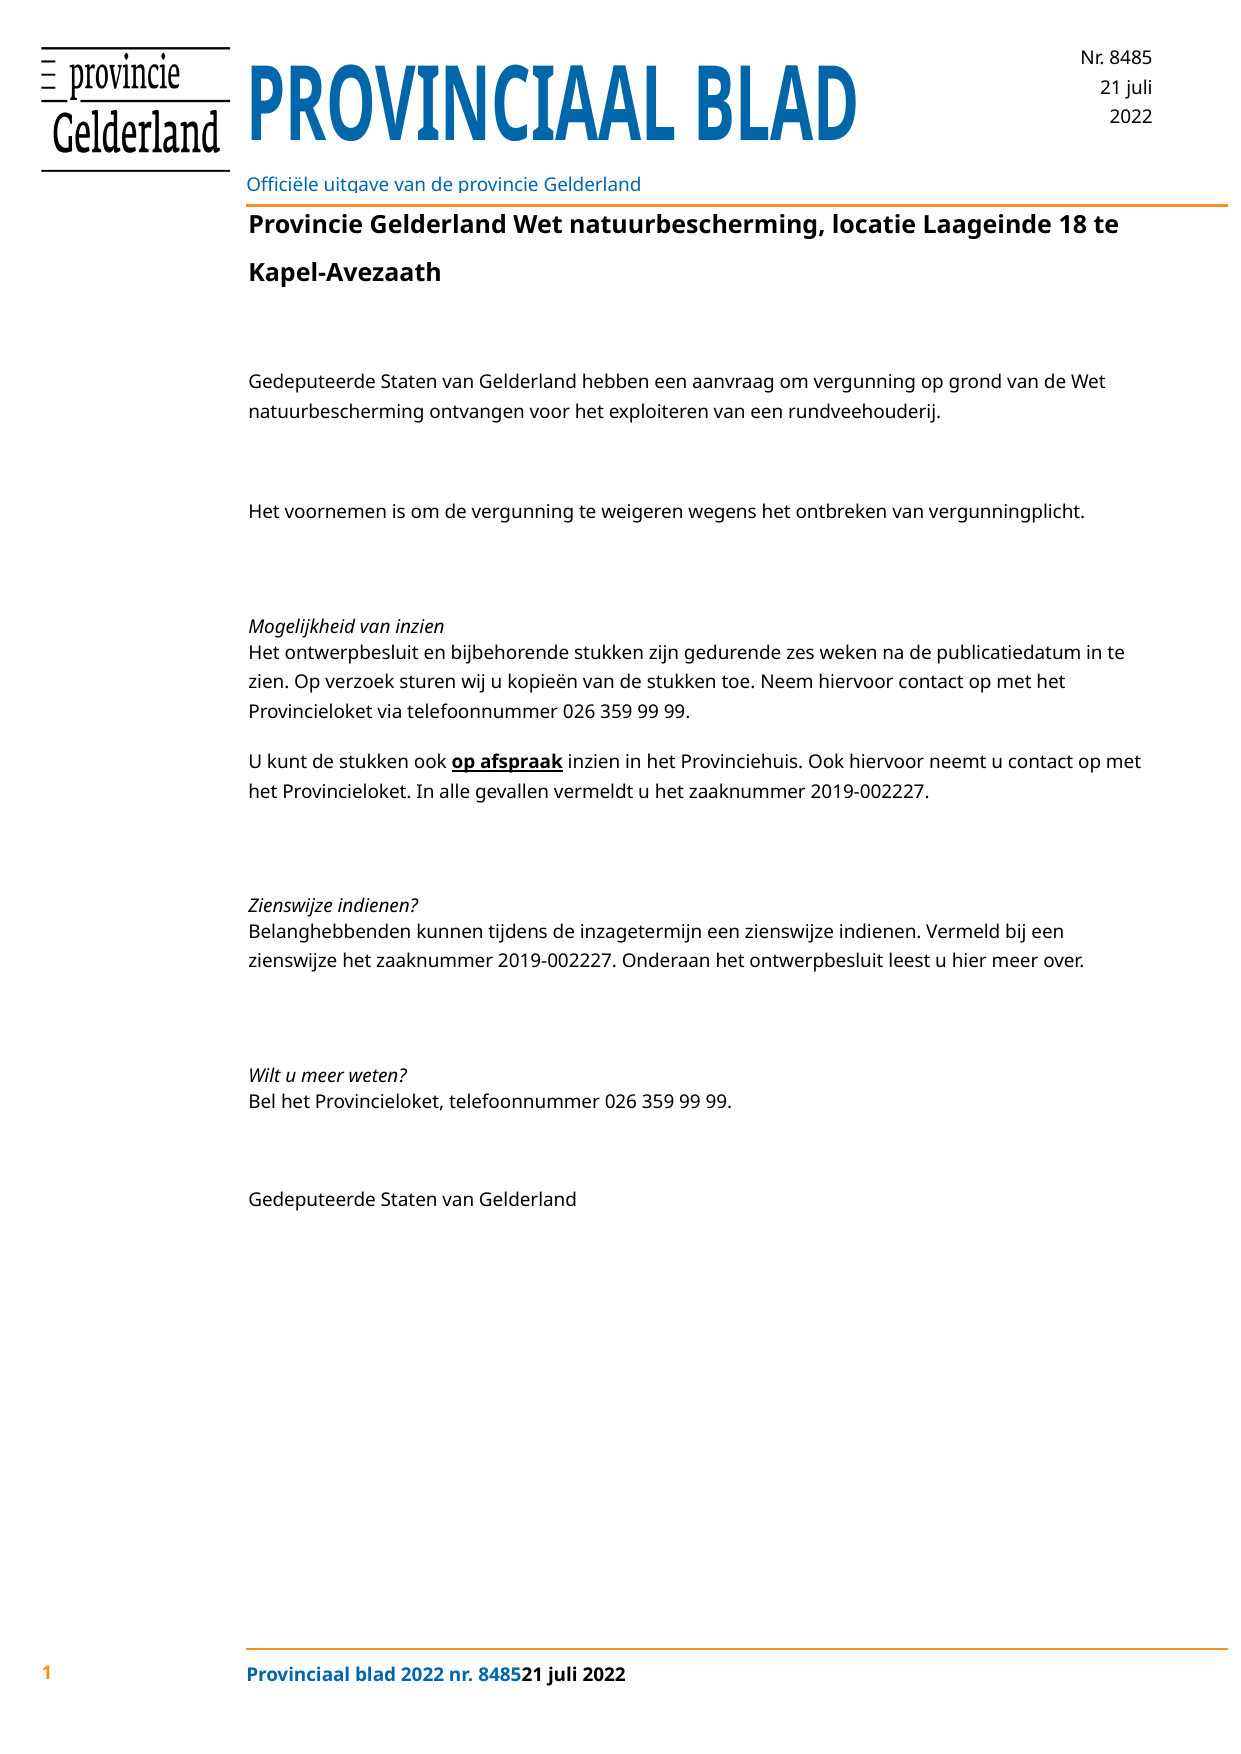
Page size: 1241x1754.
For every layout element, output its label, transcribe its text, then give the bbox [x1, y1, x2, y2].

text Mogelijkheid van inzien [248, 613, 1152, 639]
text Zienswijze indienen? [248, 892, 1152, 918]
text Provincie Gelderland Wet natuurbescherming, locatie Laageinde 18 te Kapel-Avezaath [248, 207, 1152, 288]
text Bel het Provincieloket, telefoonnummer 026 359 99 99. [248, 1088, 1152, 1113]
text Wilt u meer weten? [248, 1062, 1152, 1088]
text Gedeputeerde Staten van Gelderland hebben een aanvraag om vergunning op grond van de Wet natuurbescherming ontvangen voor het exploiteren van een rundveehouderij. [248, 368, 1152, 424]
text Belanghebbenden kunnen tijdens de inzagetermijn een zienswijze indienen. Vermeld bij een zienswijze het zaaknummer 2019-002227. Onderaan het ontwerpbesluit leest u hier meer over. [248, 918, 1152, 973]
text U kunt de stukken ook op afspraak inzien in het Provinciehuis. Ook hiervoor neemt u contact op met het Provincieloket. In alle gevallen vermeldt u het zaaknummer 2019-002227. [248, 748, 1152, 804]
text Gedeputeerde Staten van Gelderland [248, 1186, 1152, 1212]
picture [41, 47, 231, 172]
text Het ontwerpbesluit en bijbehorende stukken zijn gedurende zes weken na de publicatiedatum in te zien. Op verzoek sturen wij u kopieën van de stukken toe. Neem hiervoor contact op met het Provincieloket via telefoonnummer 026 359 99 99. [248, 639, 1152, 724]
text Het voornemen is om de vergunning te weigeren wegens het ontbreken van vergunningplicht. [248, 499, 1152, 524]
